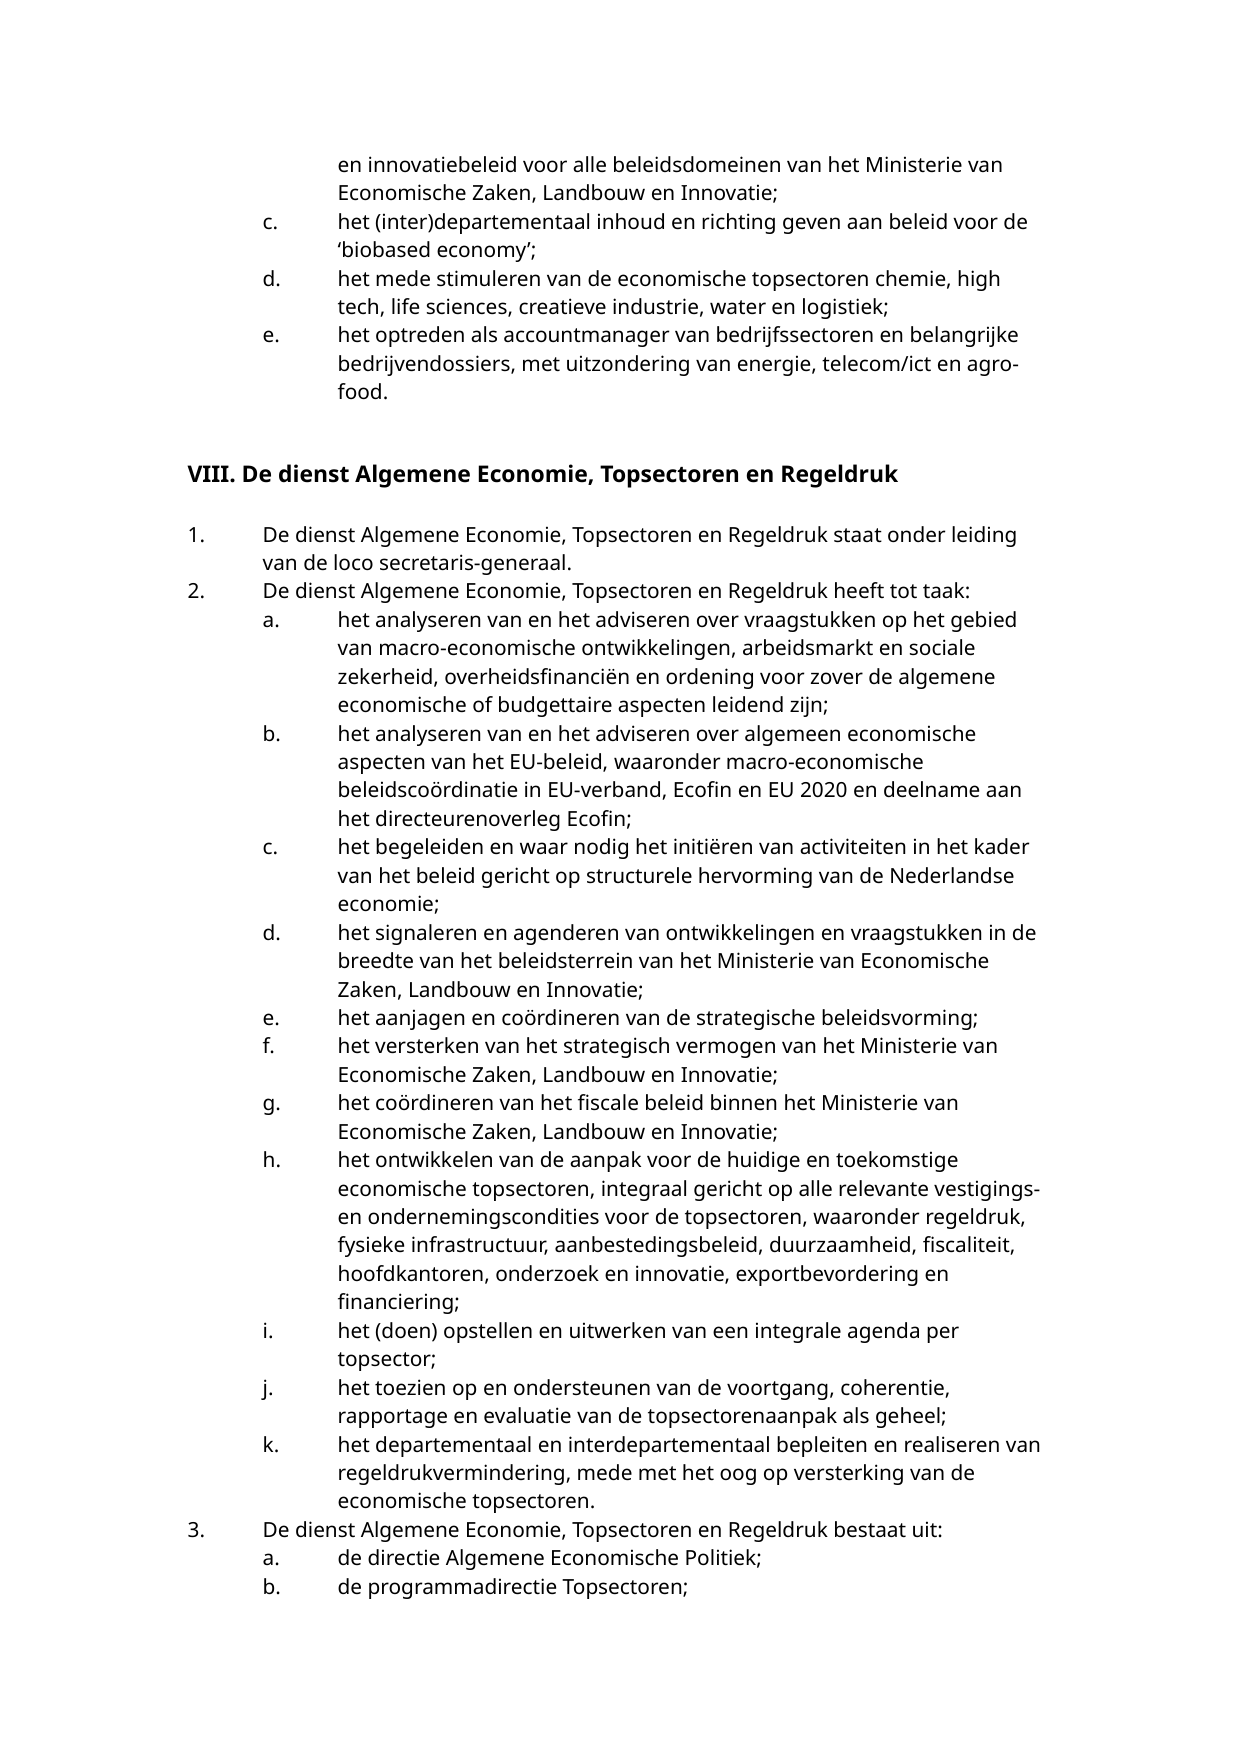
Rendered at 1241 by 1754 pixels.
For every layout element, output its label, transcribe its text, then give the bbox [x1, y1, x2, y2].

list het optreden als accountmanager van bedrijfssectoren en belangrijke bedrijvendossiers, met uitzondering van energie, telecom/ict en agro-food. [262, 321, 1053, 406]
list De dienst Algemene Economie, Topsectoren en Regeldruk heeft tot taak: [187, 577, 1053, 605]
list het (inter)departementaal inhoud en richting geven aan beleid voor de ‘biobased economy’; [262, 207, 1053, 264]
list het begeleiden en waar nodig het initiëren van activiteiten in het kader van het beleid gericht op structurele hervorming van de Nederlandse economie; [262, 832, 1053, 918]
list het departementaal en interdepartementaal bepleiten en realiseren van regeldrukvermindering, mede met het oog op versterking van de economische topsectoren. [262, 1430, 1053, 1515]
list het versterken van het strategisch vermogen van het Ministerie van Economische Zaken, Landbouw en Innovatie; [262, 1032, 1053, 1088]
subtitle VIII. De dienst Algemene Economie, Topsectoren en Regeldruk [187, 458, 1053, 490]
list het coördineren van het fiscale beleid binnen het Ministerie van Economische Zaken, Landbouw en Innovatie; [262, 1088, 1053, 1145]
list het aanjagen en coördineren van de strategische beleidsvorming; [262, 1003, 1053, 1032]
list het mede stimuleren van de economische topsectoren chemie, high tech, life sciences, creatieve industrie, water en logistiek; [262, 264, 1053, 321]
list en innovatiebeleid voor alle beleidsdomeinen van het Ministerie van Economische Zaken, Landbouw en Innovatie; [262, 150, 1053, 207]
list het toezien op en ondersteunen van de voortgang, coherentie, rapportage en evaluatie van de topsectorenaanpak als geheel; [262, 1373, 1053, 1430]
list de directie Algemene Economische Politiek; [262, 1543, 1053, 1572]
list De dienst Algemene Economie, Topsectoren en Regeldruk staat onder leiding van de loco secretaris-generaal. [187, 520, 1053, 577]
list De dienst Algemene Economie, Topsectoren en Regeldruk bestaat uit: [187, 1515, 1053, 1543]
list het ontwikkelen van de aanpak voor de huidige en toekomstige economische topsectoren, integraal gericht op alle relevante vestigings- en ondernemingscondities voor de topsectoren, waaronder regeldruk, fysieke infrastructuur, aanbestedingsbeleid, duurzaamheid, fiscaliteit, hoofdkantoren, onderzoek en innovatie, exportbevordering en financiering; [262, 1145, 1053, 1316]
list het (doen) opstellen en uitwerken van een integrale agenda per topsector; [262, 1316, 1053, 1373]
list de programmadirectie Topsectoren; [262, 1572, 1053, 1600]
list het signaleren en agenderen van ontwikkelingen en vraagstukken in de breedte van het beleidsterrein van het Ministerie van Economische Zaken, Landbouw en Innovatie; [262, 918, 1053, 1003]
list het analyseren van en het adviseren over vraagstukken op het gebied van macro-economische ontwikkelingen, arbeidsmarkt en sociale zekerheid, overheidsfinanciën en ordening voor zover de algemene economische of budgettaire aspecten leidend zijn; [262, 605, 1053, 719]
list het analyseren van en het adviseren over algemeen economische aspecten van het EU-beleid, waaronder macro-economische beleidscoördinatie in EU-verband, Ecofin en EU 2020 en deelname aan het directeurenoverleg Ecofin; [262, 719, 1053, 832]
